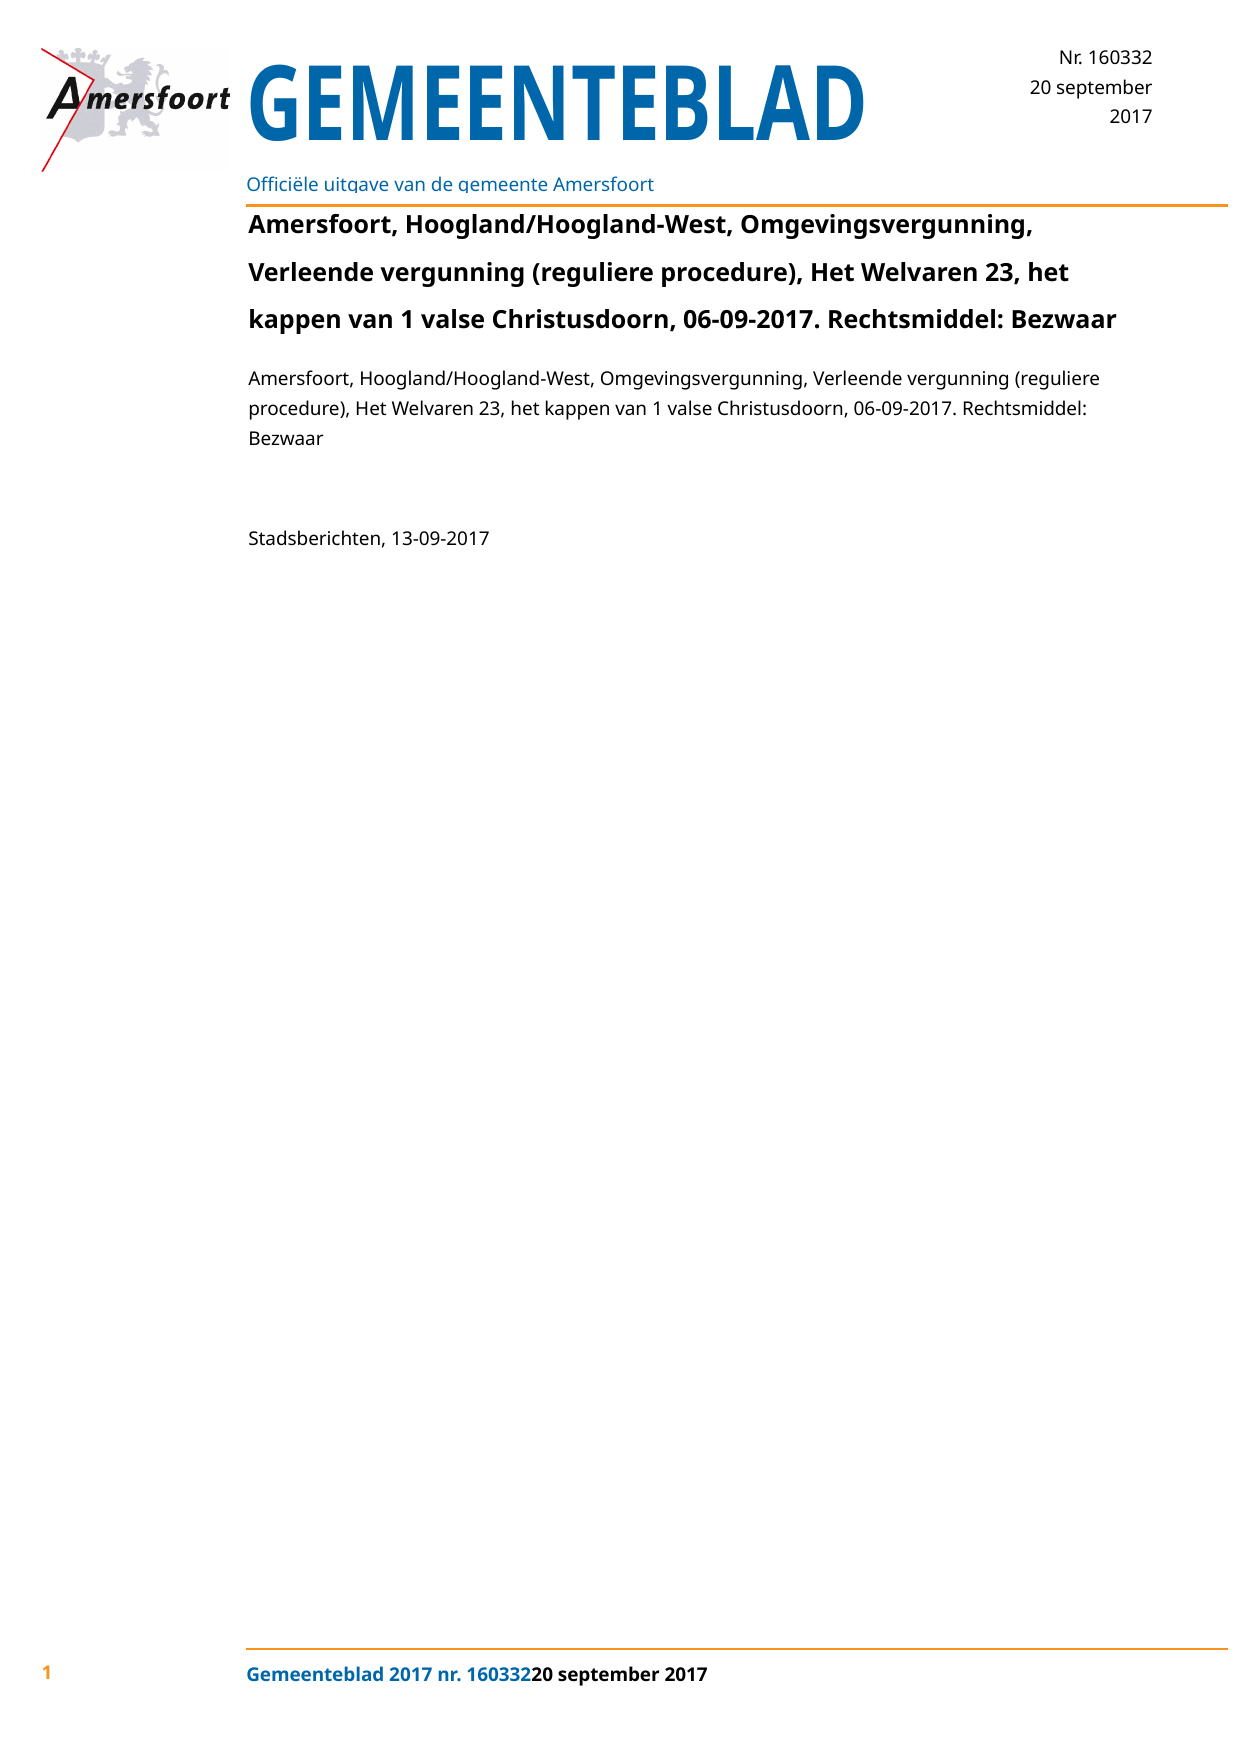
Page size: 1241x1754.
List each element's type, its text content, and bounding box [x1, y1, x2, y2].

text Stadsberichten, 13-09-2017 [248, 526, 1152, 551]
picture [41, 47, 231, 172]
text Amersfoort, Hoogland/Hoogland-West, Omgevingsvergunning, Verleende vergunning (reguliere procedure), Het Welvaren 23, het kappen van 1 valse Christusdoorn, 06-09-2017. Rechtsmiddel: Bezwaar [248, 207, 1152, 336]
text Amersfoort, Hoogland/Hoogland-West, Omgevingsvergunning, Verleende vergunning (reguliere procedure), Het Welvaren 23, het kappen van 1 valse Christusdoorn, 06-09-2017. Rechtsmiddel: Bezwaar [248, 366, 1152, 450]
